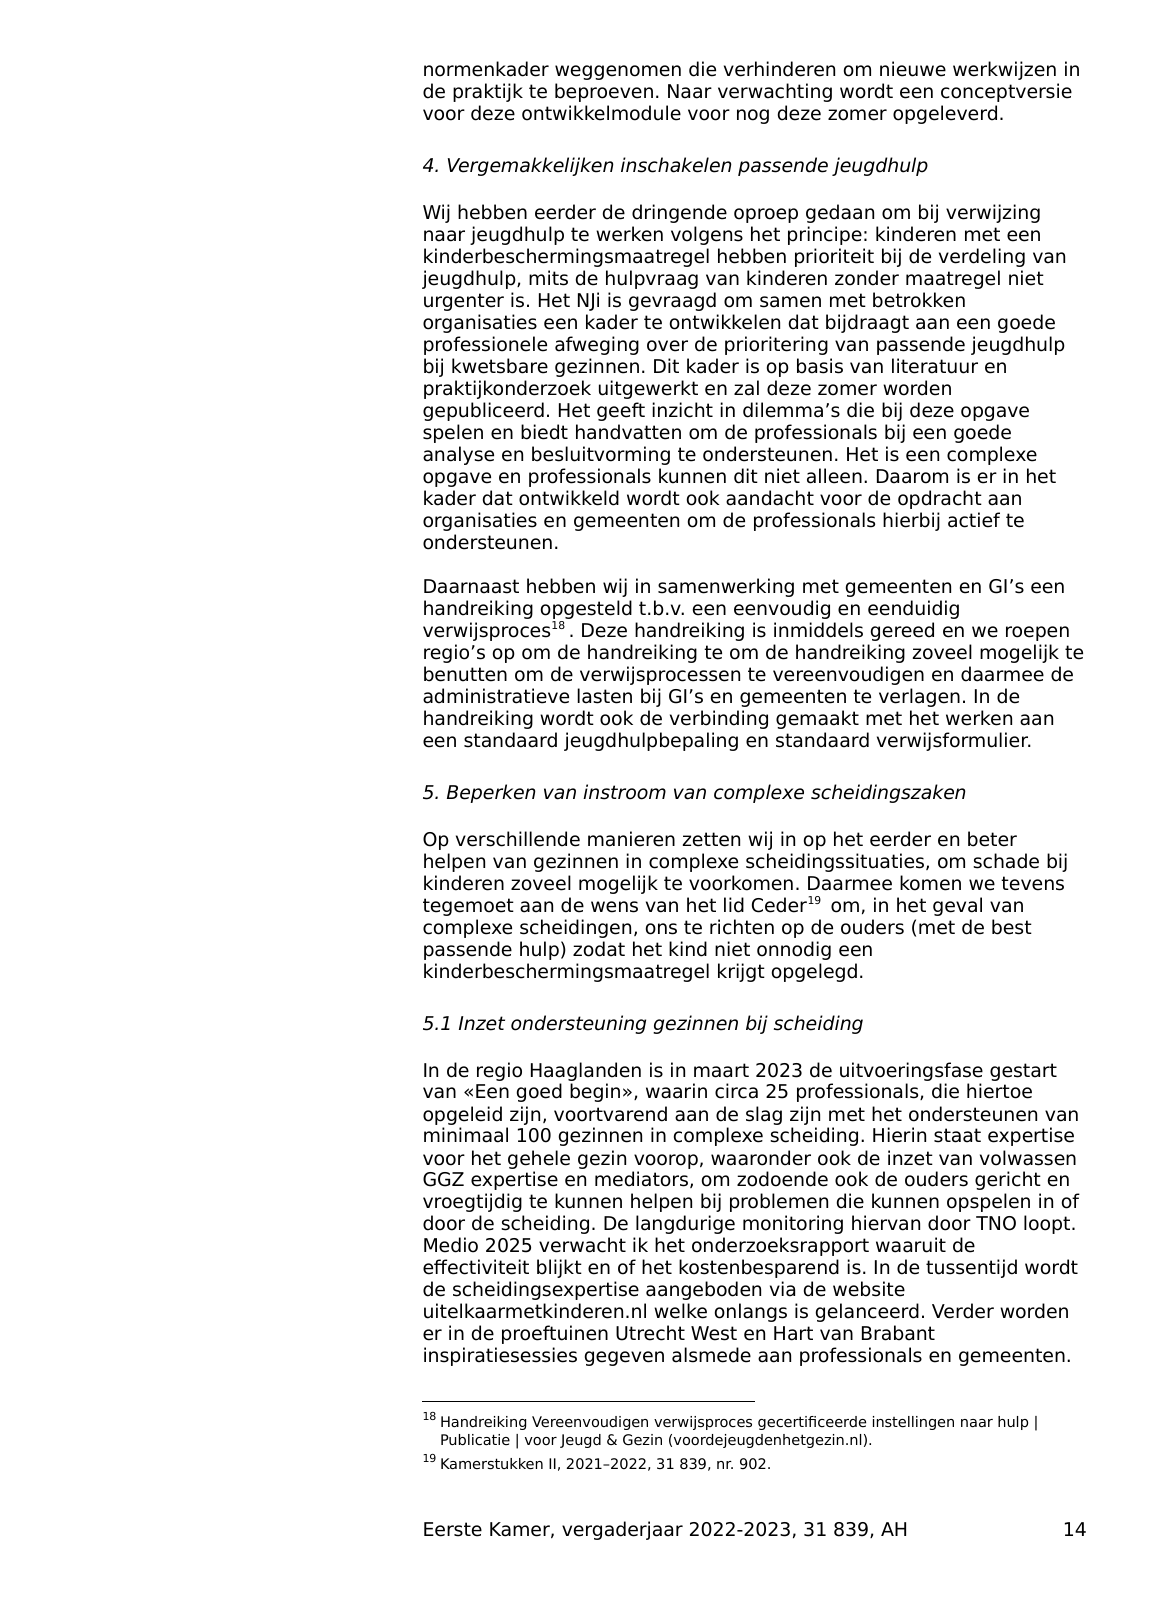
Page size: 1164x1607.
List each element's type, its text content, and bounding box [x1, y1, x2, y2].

text Handreiking Vereenvoudigen verwijsproces gecertificeerde instellingen naar hulp | Publicatie | voor Jeugd & Gezin (voordejeugdenhetgezin.nl). [422, 1410, 1087, 1449]
text Daarnaast hebben wij in samenwerking met gemeenten en GI’s een handreiking opgesteld t.b.v. een eenvoudig en eenduidig verwijsproces. Deze handreiking is inmiddels gereed en we roepen regio’s op om de handreiking te om de handreiking zoveel mogelijk te benutten om de verwijsprocessen te vereenvoudigen en daarmee de administratieve lasten bij GI’s en gemeenten te verlagen. In de handreiking wordt ook de verbinding gemaakt met het werken aan een standaard jeugdhulpbepaling en standaard verwijsformulier. [422, 576, 1087, 752]
text Op verschillende manieren zetten wij in op het eerder en beter helpen van gezinnen in complexe scheidingssituaties, om schade bij kinderen zoveel mogelijk te voorkomen. Daarmee komen we tevens tegemoet aan de wens van het lid Ceder om, in het geval van complexe scheidingen, ons te richten op de ouders (met de best passende hulp) zodat het kind niet onnodig een kinderbeschermingsmaatregel krijgt opgelegd. [422, 829, 1087, 982]
text Wij hebben eerder de dringende oproep gedaan om bij verwijzing naar jeugdhulp te werken volgens het principe: kinderen met een kinderbeschermingsmaatregel hebben prioriteit bij de verdeling van jeugdhulp, mits de hulpvraag van kinderen zonder maatregel niet urgenter is. Het NJi is gevraagd om samen met betrokken organisaties een kader te ontwikkelen dat bijdraagt aan een goede professionele afweging over de prioritering van passende jeugdhulp bij kwetsbare gezinnen. Dit kader is op basis van literatuur en praktijkonderzoek uitgewerkt en zal deze zomer worden gepubliceerd. Het geeft inzicht in dilemma’s die bij deze opgave spelen en biedt handvatten om de professionals bij een goede analyse en besluitvorming te ondersteunen. Het is een complexe opgave en professionals kunnen dit niet alleen. Daarom is er in het kader dat ontwikkeld wordt ook aandacht voor de opdracht aan organisaties en gemeenten om de professionals hierbij actief te ondersteunen. [422, 202, 1087, 554]
subtitle 4. Vergemakkelijken inschakelen passende jeugdhulp [422, 155, 1087, 177]
text Kamerstukken II, 2021–2022, 31 839, nr. 902. [422, 1452, 1087, 1474]
subtitle 5.1 Inzet ondersteuning gezinnen bij scheiding [422, 1012, 1087, 1034]
text normenkader weggenomen die verhinderen om nieuwe werkwijzen in de praktijk te beproeven. Naar verwachting wordt een conceptversie voor deze ontwikkelmodule voor nog deze zomer opgeleverd. [422, 59, 1087, 125]
text In de regio Haaglanden is in maart 2023 de uitvoeringsfase gestart van «Een goed begin», waarin circa 25 professionals, die hiertoe opgeleid zijn, voortvarend aan de slag zijn met het ondersteunen van minimaal 100 gezinnen in complexe scheiding. Hierin staat expertise voor het gehele gezin voorop, waaronder ook de inzet van volwassen GGZ expertise en mediators, om zodoende ook de ouders gericht en vroegtijdig te kunnen helpen bij problemen die kunnen opspelen in of door de scheiding. De langdurige monitoring hiervan door TNO loopt. Medio 2025 verwacht ik het onderzoeksrapport waaruit de effectiviteit blijkt en of het kostenbesparend is. In de tussentijd wordt de scheidingsexpertise aangeboden via de website uitelkaarmetkinderen.nl welke onlangs is gelanceerd. Verder worden er in de proeftuinen Utrecht West en Hart van Brabant inspiratiesessies gegeven alsmede aan professionals en gemeenten. [422, 1059, 1087, 1367]
subtitle 5. Beperken van instroom van complexe scheidingszaken [422, 782, 1087, 804]
